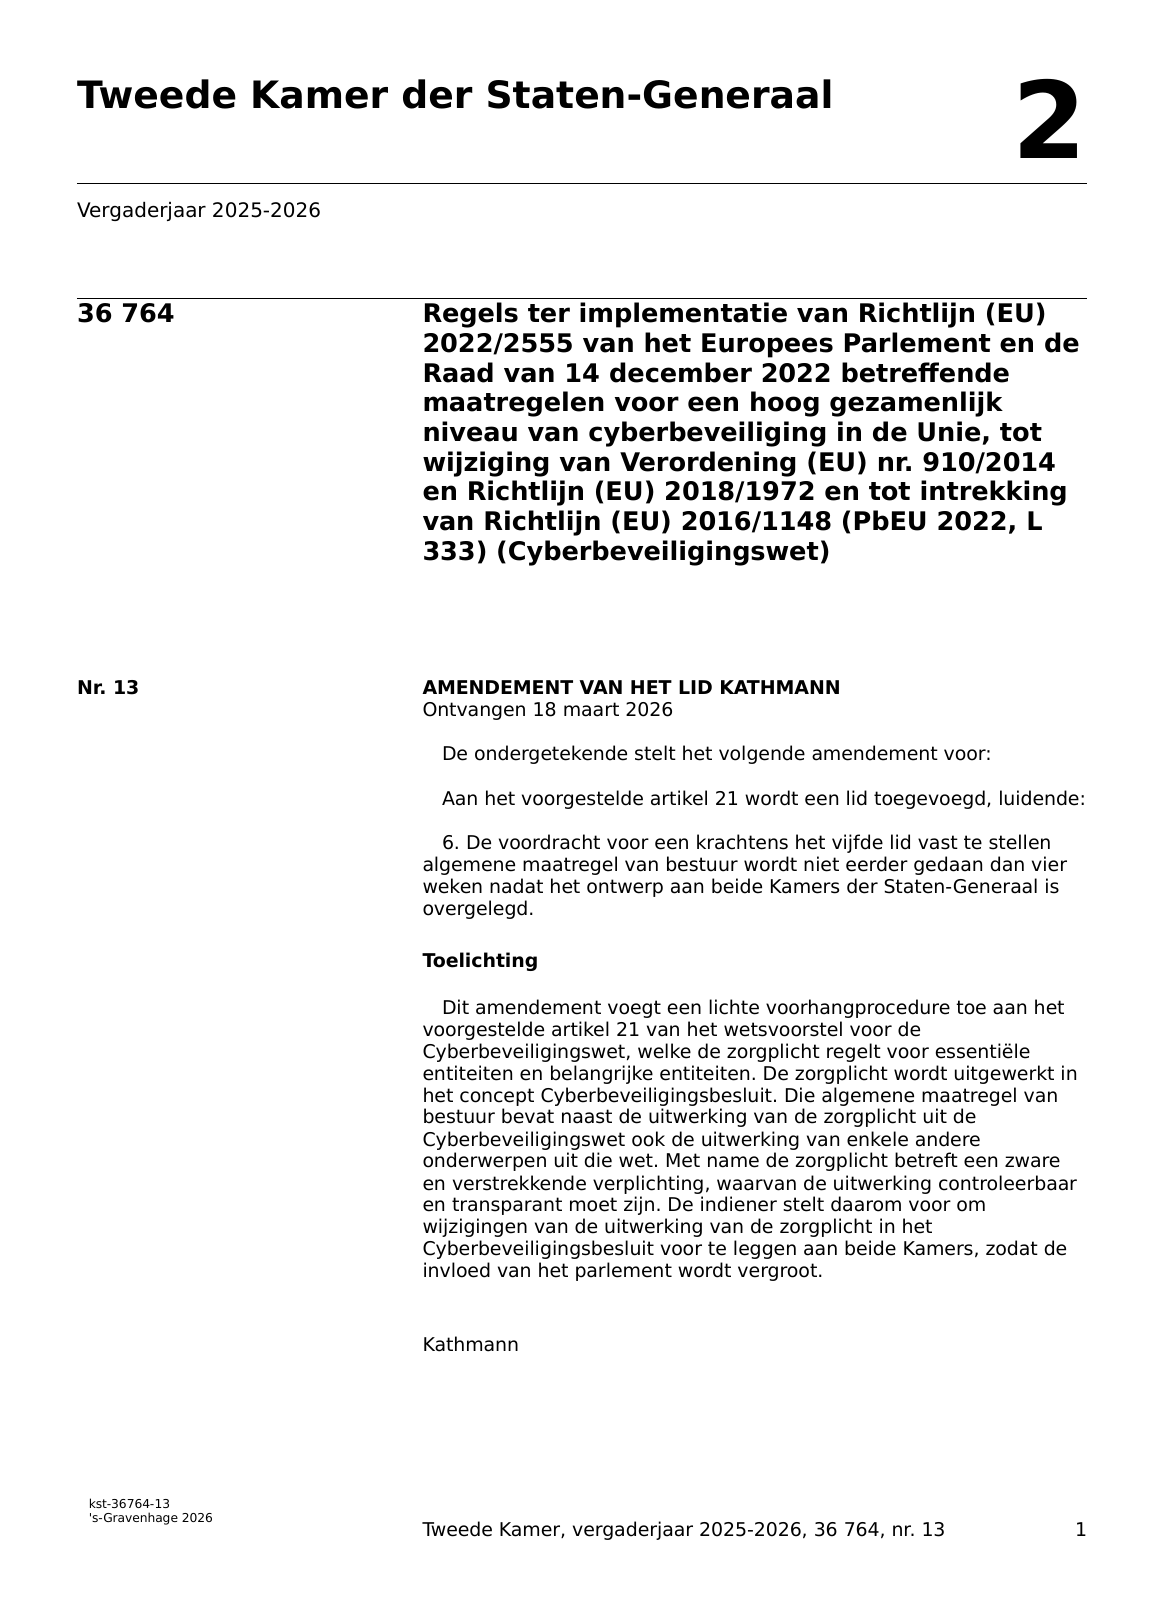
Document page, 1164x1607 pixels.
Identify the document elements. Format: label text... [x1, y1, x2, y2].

table_header 2 [886, 59, 1087, 183]
table_header Tweede Kamer der Staten-Generaal [77, 59, 886, 183]
text Aan het voorgestelde artikel 21 wordt een lid toegevoegd, luidende: [422, 787, 1087, 809]
text kst-36764-13 [88, 1497, 323, 1511]
text De ondergetekende stelt het volgende amendement voor: [422, 743, 1087, 765]
text 6. De voordracht voor een krachtens het vijfde lid vast te stellen algemene maatregel van bestuur wordt niet eerder gedaan dan vier weken nadat het ontwerp aan beide Kamers der Staten-Generaal is overgelegd. [422, 832, 1087, 919]
subtitle 36 764 Regels ter implementatie van Richtlijn (EU) 2022/2555 van het Europees Parlement en de Raad van 14 december 2022 betreffende maatregelen voor een hoog gezamenlijk niveau van cyberbeveiliging in de Unie, tot wijziging van Verordening (EU) nr. 910/2014 en Richtlijn (EU) 2018/1972 en tot intrekking van Richtlijn (EU) 2016/1148 (PbEU 2022, L 333) (Cyberbeveiligingswet) [77, 299, 1087, 566]
table_cell Vergaderjaar 2025-2026 [77, 184, 1087, 298]
text 's-Gravenhage 2026 [88, 1511, 323, 1525]
text Ontvangen 18 maart 2026 [422, 699, 1087, 721]
text Dit amendement voegt een lichte voorhangprocedure toe aan het voorgestelde artikel 21 van het wetsvoorstel voor de Cyberbeveiligingswet, welke de zorgplicht regelt voor essentiële entiteiten en belangrijke entiteiten. De zorgplicht wordt uitgewerkt in het concept Cyberbeveiligingsbesluit. Die algemene maatregel van bestuur bevat naast de uitwerking van de zorgplicht uit de Cyberbeveiligingswet ook de uitwerking van enkele andere onderwerpen uit die wet. Met name de zorgplicht betreft een zware en verstrekkende verplichting, waarvan de uitwerking controleerbaar en transparant moet zijn. De indiener stelt daarom voor om wijzigingen van de uitwerking van de zorgplicht in het Cyberbeveiligingsbesluit voor te leggen aan beide Kamers, zodat de invloed van het parlement wordt vergroot. [422, 997, 1087, 1282]
text Kathmann [422, 1312, 1087, 1356]
subtitle Toelichting [422, 949, 1087, 972]
subtitle Nr. 13 AMENDEMENT VAN HET LID KATHMANN [77, 677, 1087, 699]
